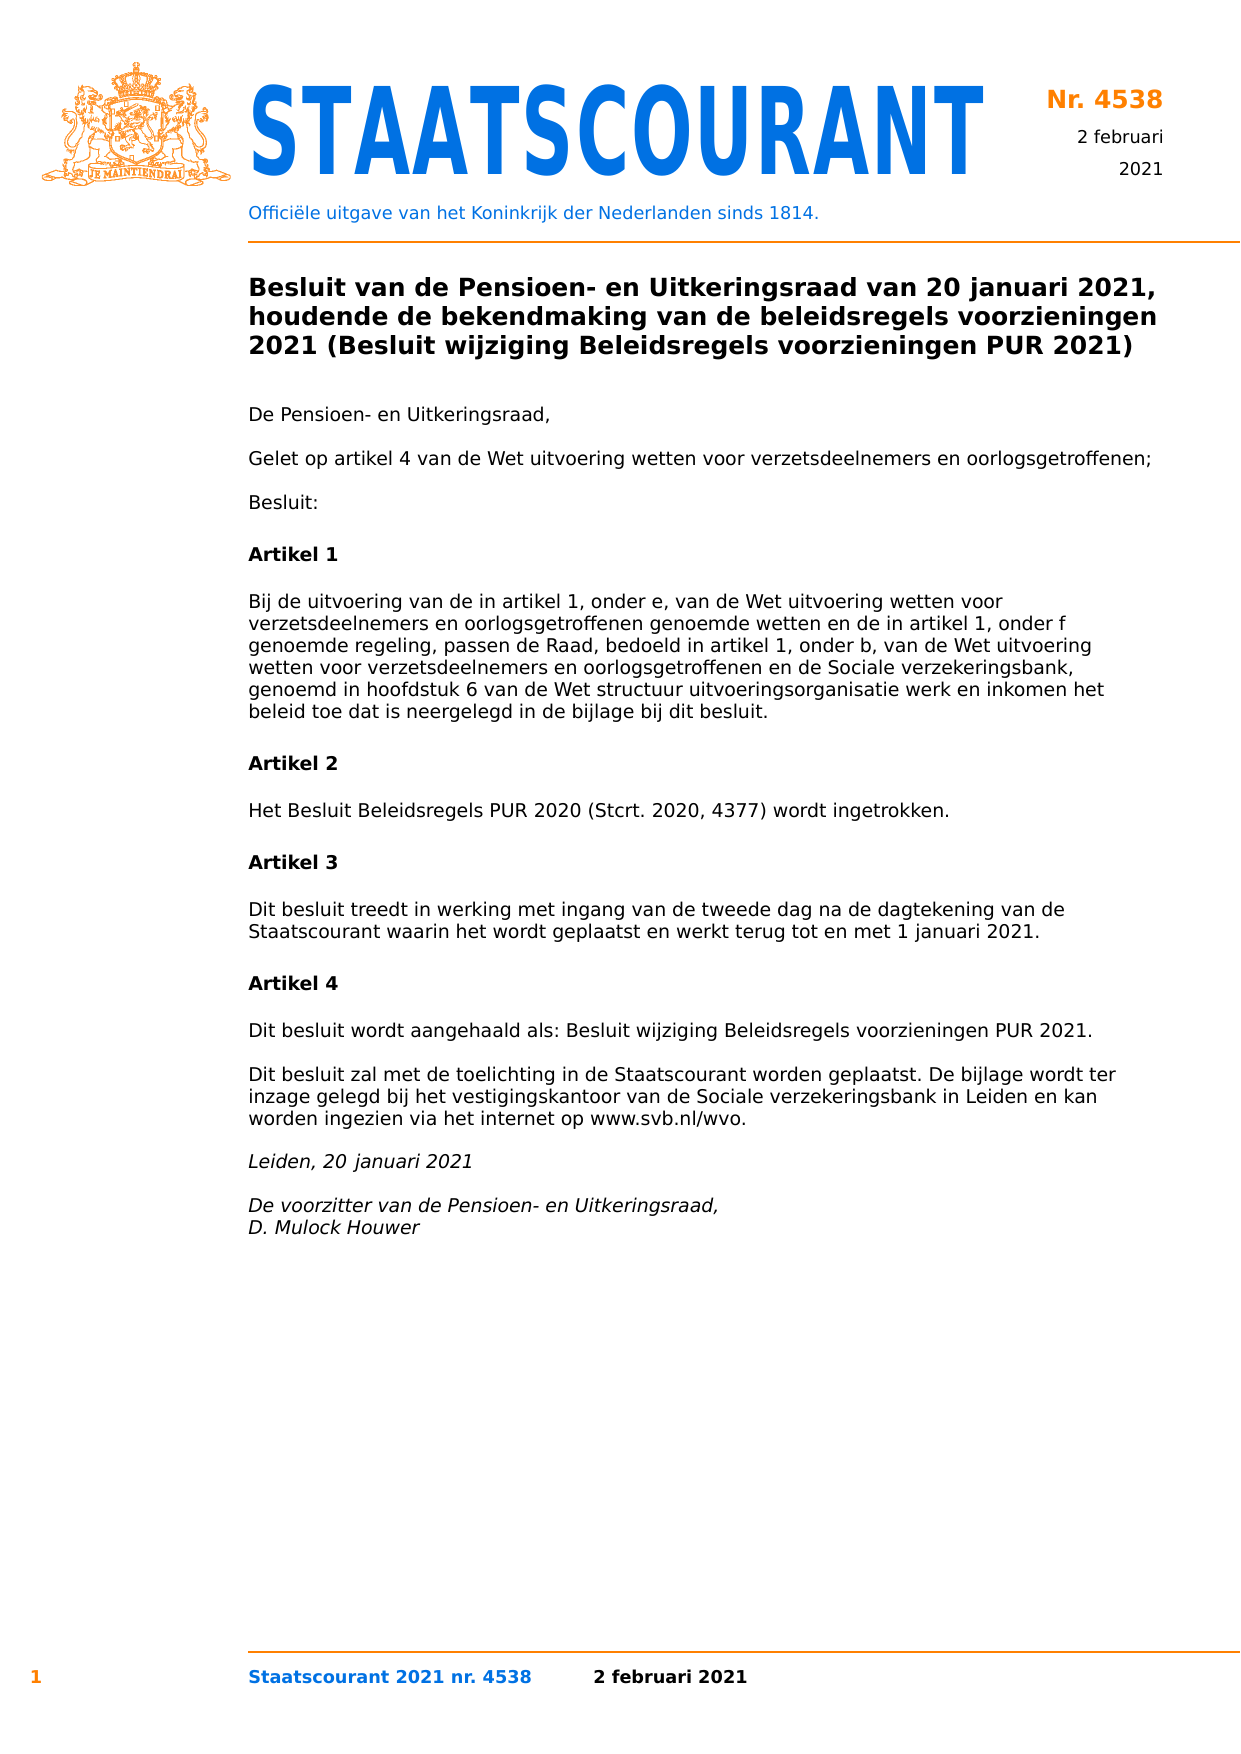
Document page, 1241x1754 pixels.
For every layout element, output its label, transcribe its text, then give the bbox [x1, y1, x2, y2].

text Dit besluit wordt aangehaald als: Besluit wijziging Beleidsregels voorzieningen PUR 2021. [248, 1020, 1163, 1042]
subtitle Artikel 1 [248, 544, 1163, 566]
subtitle Artikel 4 [248, 973, 1163, 995]
table_header Nr. 4538 [998, 62, 1240, 121]
table_cell 2021 [998, 153, 1240, 203]
table_header STAATSCOURANT [248, 62, 998, 203]
text Bij de uitvoering van de in artikel 1, onder e, van de Wet uitvoering wetten voor verzetsdeelnemers en oorlogsgetroffenen genoemde wetten en de in artikel 1, onder f genoemde regeling, passen de Raad, bedoeld in artikel 1, onder b, van de Wet uitvoering wetten voor verzetsdeelnemers en oorlogsgetroffenen en de Sociale verzekeringsbank, genoemd in hoofdstuk 6 van de Wet structuur uitvoeringsorganisatie werk en inkomen het beleid toe dat is neergelegd in de bijlage bij dit besluit. [248, 591, 1163, 723]
table_cell 2 februari [998, 121, 1240, 153]
text Dit besluit zal met de toelichting in de Staatscourant worden geplaatst. De bijlage wordt ter inzage gelegd bij het vestigingskantoor van de Sociale verzekeringsbank in Leiden en kan worden ingezien via het internet op www.svb.nl/wvo. [248, 1063, 1163, 1129]
text Besluit: [248, 492, 1163, 514]
picture [41, 62, 231, 186]
subtitle Artikel 2 [248, 753, 1163, 775]
text Gelet op artikel 4 van de Wet uitvoering wetten voor verzetsdeelnemers en oorlogsgetroffenen; [248, 448, 1163, 470]
text Leiden, 20 januari 2021 [248, 1151, 1163, 1173]
table_header [25, 62, 248, 241]
text De voorzitter van de Pensioen- en Uitkeringsraad, D. Mulock Houwer [248, 1195, 1163, 1239]
text De Pensioen- en Uitkeringsraad, [248, 404, 1163, 426]
text Dit besluit treedt in werking met ingang van de tweede dag na de dagtekening van de Staatscourant waarin het wordt geplaatst en werkt terug tot en met 1 januari 2021. [248, 899, 1163, 943]
table_cell Officiële uitgave van het Koninkrijk der Nederlanden sinds 1814. [248, 203, 1240, 241]
subtitle Artikel 3 [248, 852, 1163, 874]
subtitle Besluit van de Pensioen- en Uitkeringsraad van 20 januari 2021, houdende de bekendmaking van de beleidsregels voorzieningen 2021 (Besluit wijziging Beleidsregels voorzieningen PUR 2021) [248, 273, 1163, 361]
text Het Besluit Beleidsregels PUR 2020 (Stcrt. 2020, 4377) wordt ingetrokken. [248, 800, 1163, 822]
